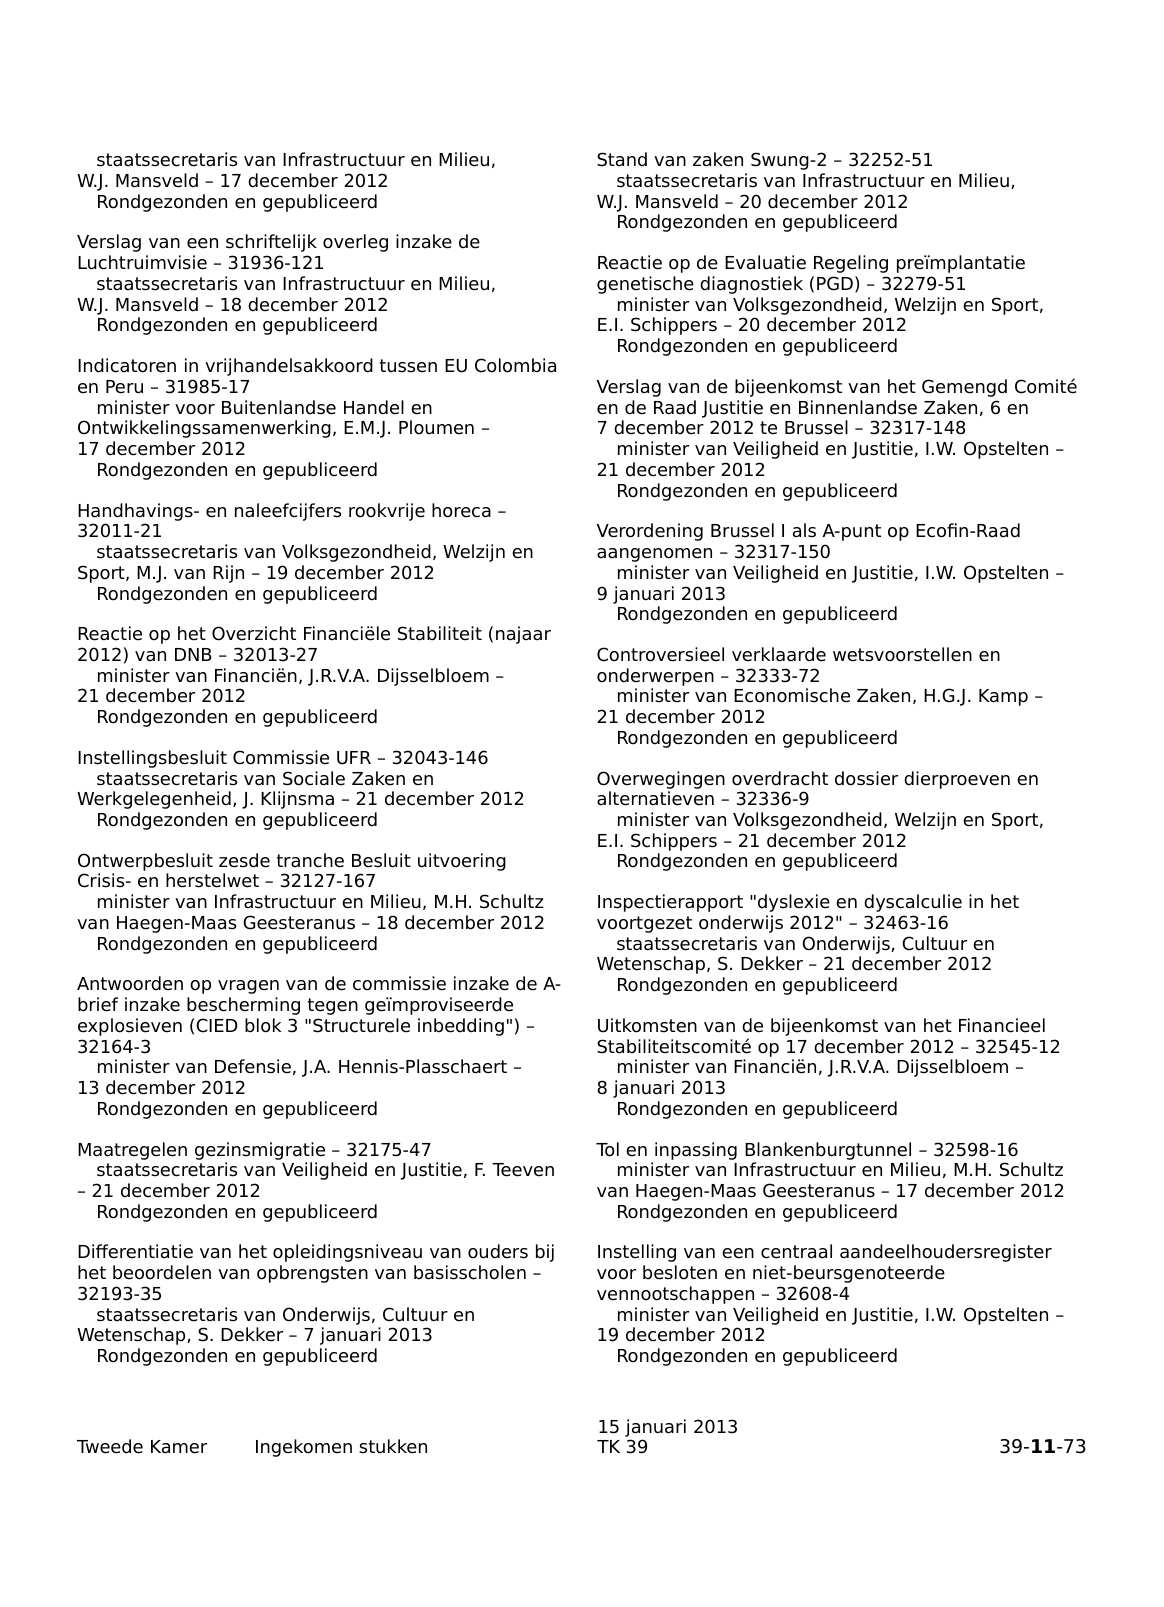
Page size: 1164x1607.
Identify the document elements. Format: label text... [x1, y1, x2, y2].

text Verslag van de bijeenkomst van het Gemengd Comité en de Raad Justitie en Binnenlandse Zaken, 6 en 7 december 2012 te Brussel – 32317-148 [596, 377, 1087, 439]
text staatssecretaris van Onderwijs, Cultuur en Wetenschap, S. Dekker – 21 december 2012 [596, 933, 1087, 975]
text Controversieel verklaarde wetsvoorstellen en onderwerpen – 32333-72 [596, 645, 1087, 686]
text Indicatoren in vrijhandelsakkoord tussen EU Colombia en Peru – 31985-17 [77, 356, 567, 397]
text Rondgezonden en gepubliceerd [596, 728, 1087, 748]
text Verordening Brussel I als A-punt op Ecofin-Raad aangenomen – 32317-150 [596, 521, 1087, 563]
text Stand van zaken Swung-2 – 32252-51 [596, 150, 1087, 171]
text staatssecretaris van Volksgezondheid, Welzijn en Sport, M.J. van Rijn – 19 december 2012 [77, 542, 567, 583]
text Rondgezonden en gepubliceerd [596, 336, 1087, 357]
text staatssecretaris van Onderwijs, Cultuur en Wetenschap, S. Dekker – 7 januari 2013 [77, 1304, 567, 1346]
text minister van Veiligheid en Justitie, I.W. Opstelten – 9 januari 2013 [596, 563, 1087, 604]
text minister voor Buitenlandse Handel en Ontwikkelingssamenwerking, E.M.J. Ploumen – 17 december 2012 [77, 397, 567, 460]
text Rondgezonden en gepubliceerd [77, 1202, 567, 1222]
text Handhavings- en naleefcijfers rookvrije horeca – 32011-21 [77, 500, 567, 542]
text Uitkomsten van de bijeenkomst van het Financieel Stabiliteitscomité op 17 december 2012 – 32545-12 [596, 1016, 1087, 1057]
text Rondgezonden en gepubliceerd [77, 583, 567, 604]
text minister van Veiligheid en Justitie, I.W. Opstelten – 19 december 2012 [596, 1304, 1087, 1346]
text Antwoorden op vragen van de commissie inzake de A-brief inzake bescherming tegen geïmproviseerde explosieven (CIED blok 3 "Structurele inbedding") – 32164-3 [77, 974, 567, 1057]
text Verslag van een schriftelijk overleg inzake de Luchtruimvisie – 31936-121 [77, 232, 567, 274]
text Maatregelen gezinsmigratie – 32175-47 [77, 1139, 567, 1160]
text staatssecretaris van Sociale Zaken en Werkgelegenheid, J. Klijnsma – 21 december 2012 [77, 768, 567, 810]
text minister van Financiën, J.R.V.A. Dijsselbloem – 8 januari 2013 [596, 1057, 1087, 1099]
text Reactie op de Evaluatie Regeling preïmplantatie genetische diagnostiek (PGD) – 32279-51 [596, 253, 1087, 294]
text Rondgezonden en gepubliceerd [77, 192, 567, 212]
text Rondgezonden en gepubliceerd [77, 315, 567, 336]
text minister van Infrastructuur en Milieu, M.H. Schultz van Haegen-Maas Geesteranus – 18 december 2012 [77, 892, 567, 933]
text Rondgezonden en gepubliceerd [77, 1099, 567, 1119]
text Reactie op het Overzicht Financiële Stabiliteit (najaar 2012) van DNB – 32013-27 [77, 624, 567, 666]
text Inspectierapport "dyslexie en dyscalculie in het voortgezet onderwijs 2012" – 32463-16 [596, 892, 1087, 933]
text Overwegingen overdracht dossier dierproeven en alternatieven – 32336-9 [596, 768, 1087, 810]
text Rondgezonden en gepubliceerd [596, 1099, 1087, 1119]
text Rondgezonden en gepubliceerd [596, 212, 1087, 233]
text Rondgezonden en gepubliceerd [77, 810, 567, 831]
text minister van Economische Zaken, H.G.J. Kamp – 21 december 2012 [596, 686, 1087, 728]
text Rondgezonden en gepubliceerd [77, 933, 567, 954]
text Ontwerpbesluit zesde tranche Besluit uitvoering Crisis- en herstelwet – 32127-167 [77, 851, 567, 892]
text Rondgezonden en gepubliceerd [596, 1202, 1087, 1222]
text Rondgezonden en gepubliceerd [77, 1346, 567, 1367]
text Rondgezonden en gepubliceerd [596, 851, 1087, 872]
text staatssecretaris van Infrastructuur en Milieu, W.J. Mansveld – 20 december 2012 [596, 171, 1087, 212]
text minister van Volksgezondheid, Welzijn en Sport, E.I. Schippers – 20 december 2012 [596, 294, 1087, 336]
text Rondgezonden en gepubliceerd [77, 707, 567, 728]
text staatssecretaris van Infrastructuur en Milieu, W.J. Mansveld – 18 december 2012 [77, 274, 567, 315]
text staatssecretaris van Veiligheid en Justitie, F. Teeven – 21 december 2012 [77, 1160, 567, 1202]
text minister van Infrastructuur en Milieu, M.H. Schultz van Haegen-Maas Geesteranus – 17 december 2012 [596, 1160, 1087, 1202]
text Rondgezonden en gepubliceerd [596, 1346, 1087, 1367]
text minister van Volksgezondheid, Welzijn en Sport, E.I. Schippers – 21 december 2012 [596, 810, 1087, 851]
text Rondgezonden en gepubliceerd [77, 460, 567, 480]
text Rondgezonden en gepubliceerd [596, 975, 1087, 996]
text Differentiatie van het opleidingsniveau van ouders bij het beoordelen van opbrengsten van basisscholen – 32193-35 [77, 1242, 567, 1304]
text Instelling van een centraal aandeelhoudersregister voor besloten en niet-beursgenoteerde vennootschappen – 32608-4 [596, 1242, 1087, 1304]
text Rondgezonden en gepubliceerd [596, 604, 1087, 625]
text Rondgezonden en gepubliceerd [596, 480, 1087, 501]
text minister van Veiligheid en Justitie, I.W. Opstelten – 21 december 2012 [596, 439, 1087, 480]
text minister van Defensie, J.A. Hennis-Plasschaert – 13 december 2012 [77, 1057, 567, 1099]
text Instellingsbesluit Commissie UFR – 32043-146 [77, 748, 567, 768]
text minister van Financiën, J.R.V.A. Dijsselbloem – 21 december 2012 [77, 666, 567, 707]
text staatssecretaris van Infrastructuur en Milieu, W.J. Mansveld – 17 december 2012 [77, 150, 567, 192]
text Tol en inpassing Blankenburgtunnel – 32598-16 [596, 1139, 1087, 1160]
